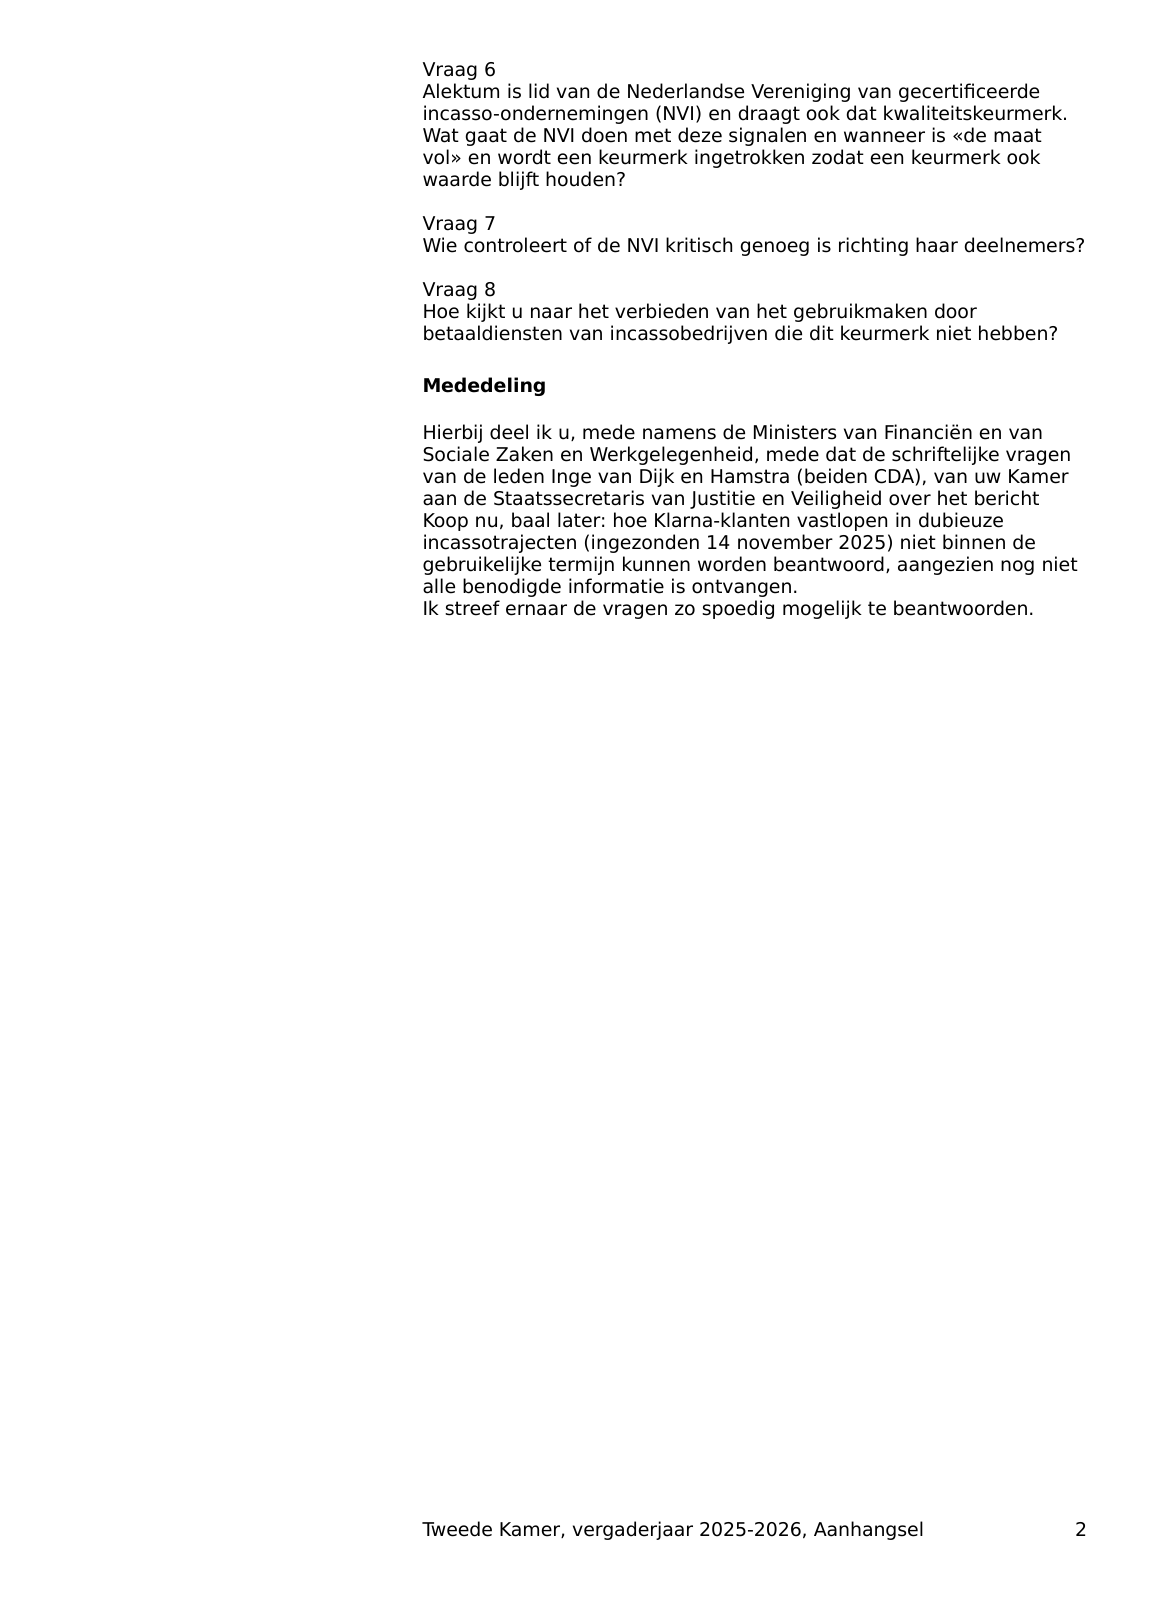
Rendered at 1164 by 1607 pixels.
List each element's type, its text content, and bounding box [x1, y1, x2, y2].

text Vraag 8 [422, 279, 1087, 301]
text Alektum is lid van de Nederlandse Vereniging van gecertificeerde incasso-ondernemingen (NVI) en draagt ook dat kwaliteitskeurmerk. Wat gaat de NVI doen met deze signalen en wanneer is «de maat vol» en wordt een keurmerk ingetrokken zodat een keurmerk ook waarde blijft houden? [422, 81, 1087, 191]
text Hierbij deel ik u, mede namens de Ministers van Financiën en van Sociale Zaken en Werkgelegenheid, mede dat de schriftelijke vragen van de leden Inge van Dijk en Hamstra (beiden CDA), van uw Kamer aan de Staatssecretaris van Justitie en Veiligheid over het bericht Koop nu, baal later: hoe Klarna-klanten vastlopen in dubieuze incassotrajecten (ingezonden 14 november 2025) niet binnen de gebruikelijke termijn kunnen worden beantwoord, aangezien nog niet alle benodigde informatie is ontvangen. [422, 422, 1087, 598]
text Vraag 7 [422, 213, 1087, 235]
text Wie controleert of de NVI kritisch genoeg is richting haar deelnemers? [422, 235, 1087, 257]
subtitle Mededeling [422, 375, 1087, 397]
text Ik streef ernaar de vragen zo spoedig mogelijk te beantwoorden. [422, 598, 1087, 620]
text Hoe kijkt u naar het verbieden van het gebruikmaken door betaaldiensten van incassobedrijven die dit keurmerk niet hebben? [422, 301, 1087, 345]
text Vraag 6 [422, 59, 1087, 81]
